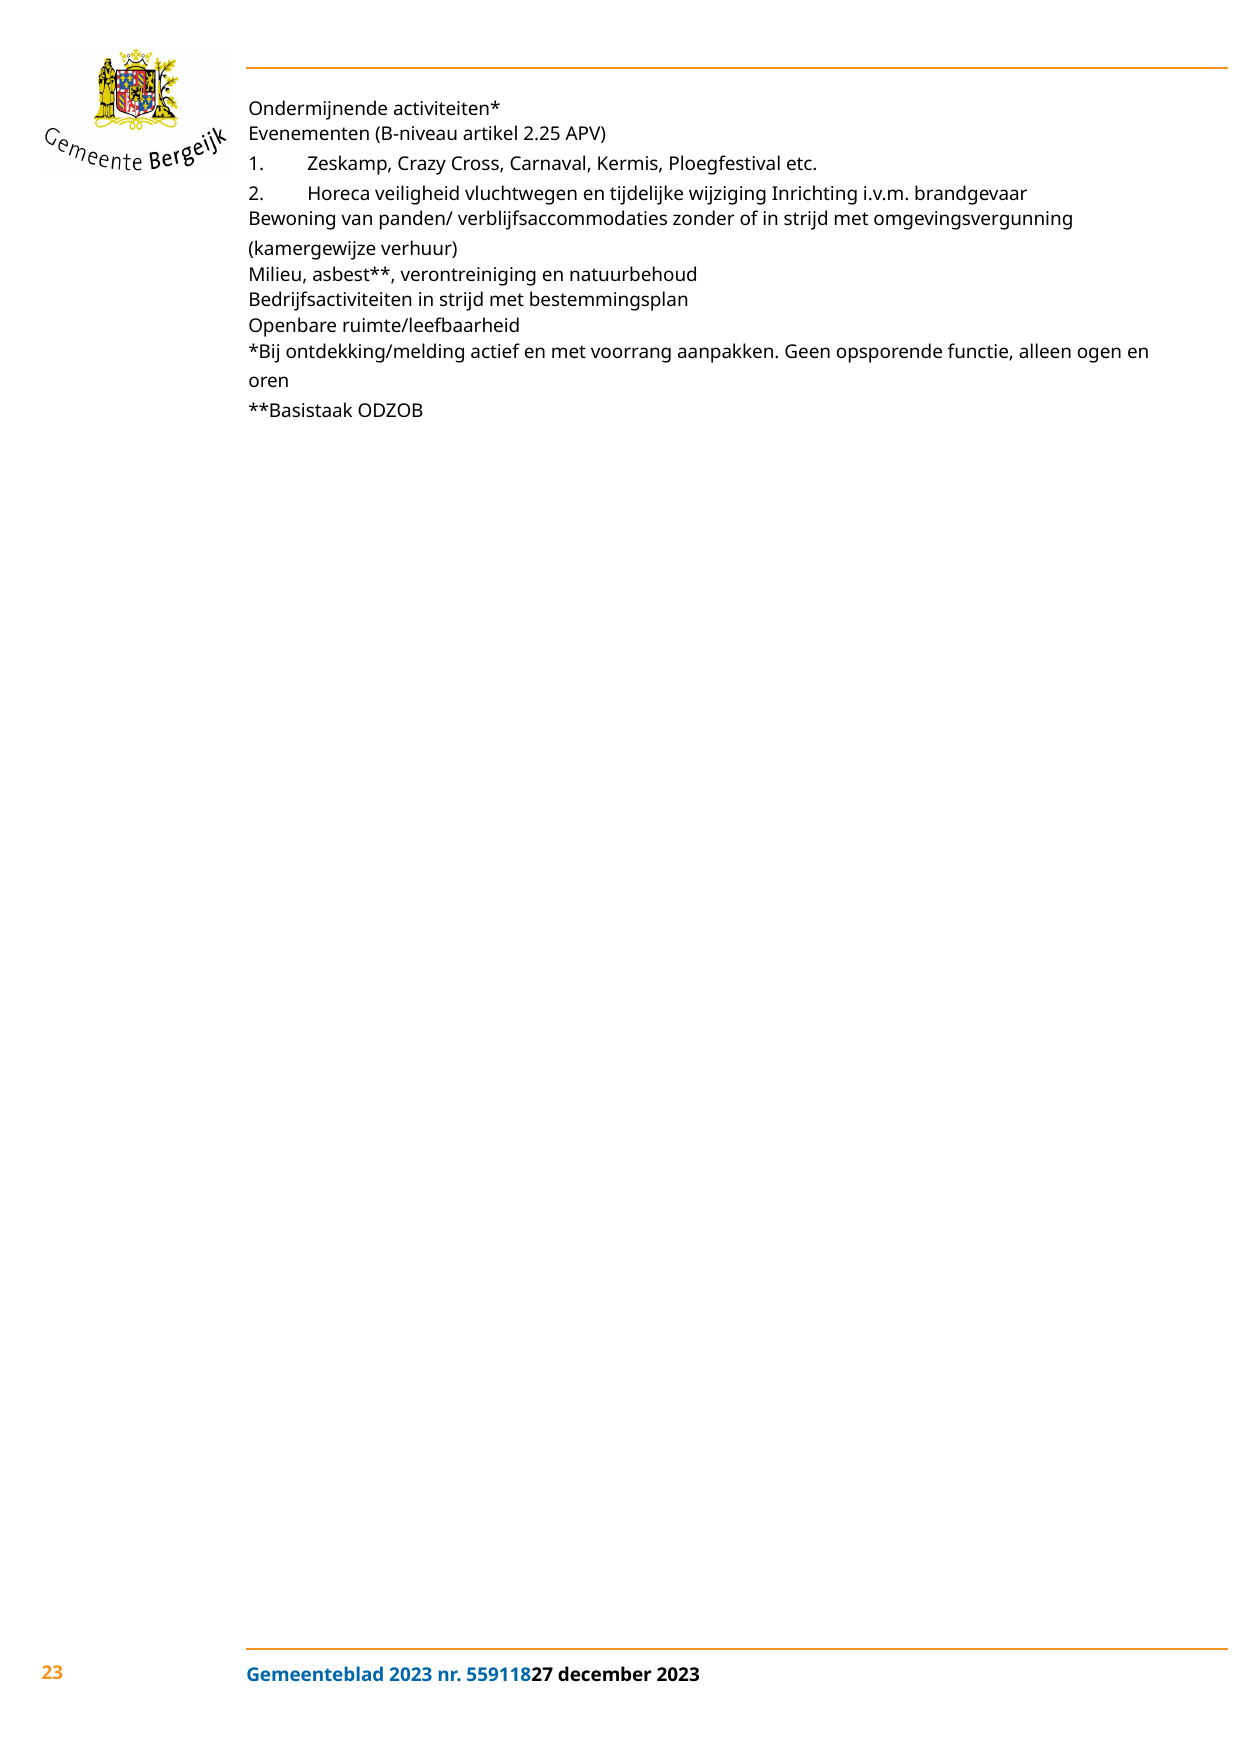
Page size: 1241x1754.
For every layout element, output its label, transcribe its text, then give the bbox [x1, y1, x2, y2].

table_cell Openbare ruimte/leefbaarheid [248, 312, 1152, 338]
table_cell Ondermijnende activiteiten* [248, 95, 1152, 121]
table_cell Milieu, asbest**, verontreiniging en natuurbehoud [248, 261, 1152, 286]
picture [41, 47, 231, 172]
table_cell *Bij ontdekking/melding actief en met voorrang aanpakken. Geen opsporende functie, alleen ogen en oren **Basistaak ODZOB [248, 338, 1152, 423]
table_cell Evenementen (B-niveau artikel 2.25 APV) Zeskamp, Crazy Cross, Carnaval, Kermis, Ploegfestival etc. Horeca veiligheid vluchtwegen en tijdelijke wijziging Inrichting i.v.m. brandgevaar [248, 121, 1152, 205]
table_cell Bedrijfsactiviteiten in strijd met bestemmingsplan [248, 286, 1152, 312]
table_cell Bewoning van panden/ verblijfsaccommodaties zonder of in strijd met omgevingsvergunning (kamergewijze verhuur) [248, 205, 1152, 261]
